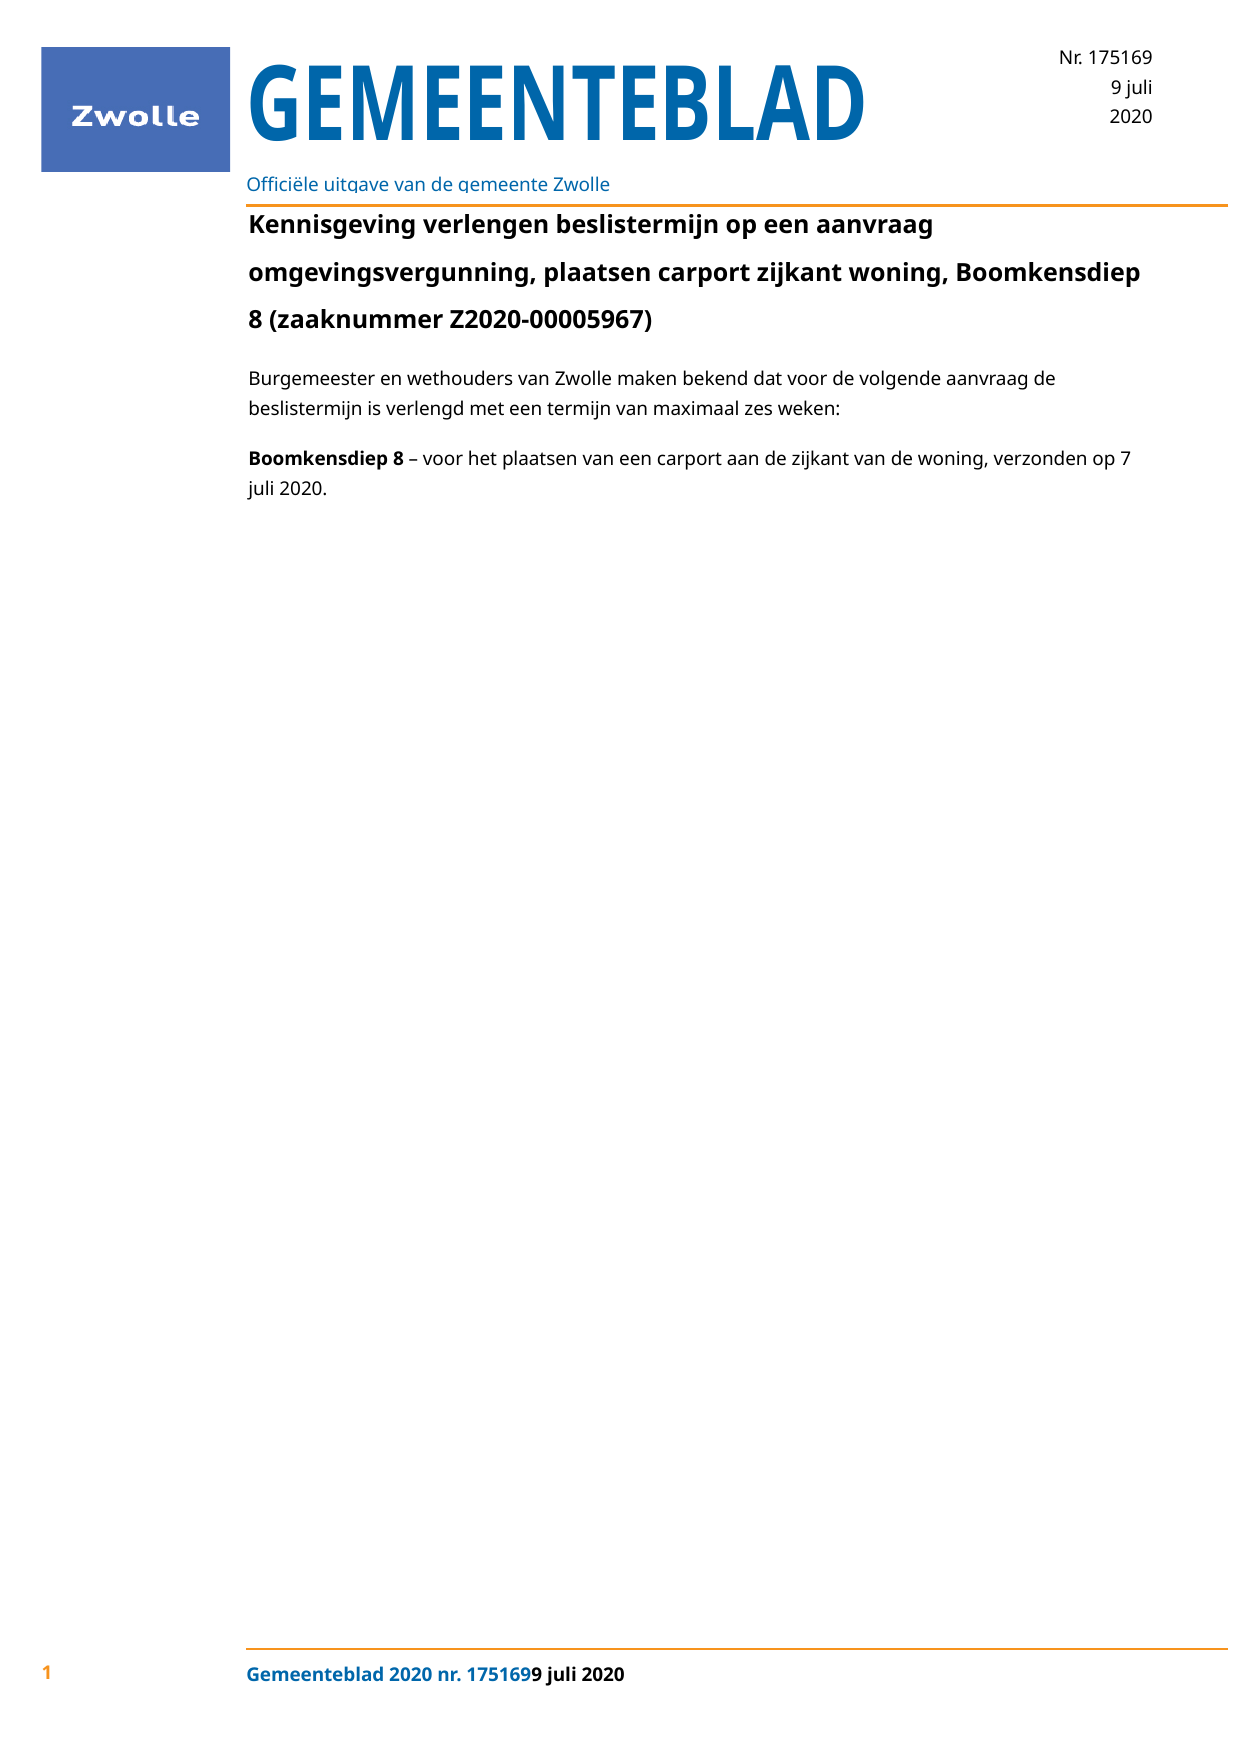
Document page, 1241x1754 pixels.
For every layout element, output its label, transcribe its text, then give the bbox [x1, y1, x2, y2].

text Boomkensdiep 8 – voor het plaatsen van een carport aan de zijkant van de woning, verzonden op 7 juli 2020. [248, 446, 1152, 501]
text Burgemeester en wethouders van Zwolle maken bekend dat voor de volgende aanvraag de beslistermijn is verlengd met een termijn van maximaal zes weken: [248, 366, 1152, 421]
text Kennisgeving verlengen beslistermijn op een aanvraag omgevingsvergunning, plaatsen carport zijkant woning, Boomkensdiep 8 (zaaknummer Z2020-00005967) [248, 207, 1152, 336]
picture [41, 47, 231, 172]
